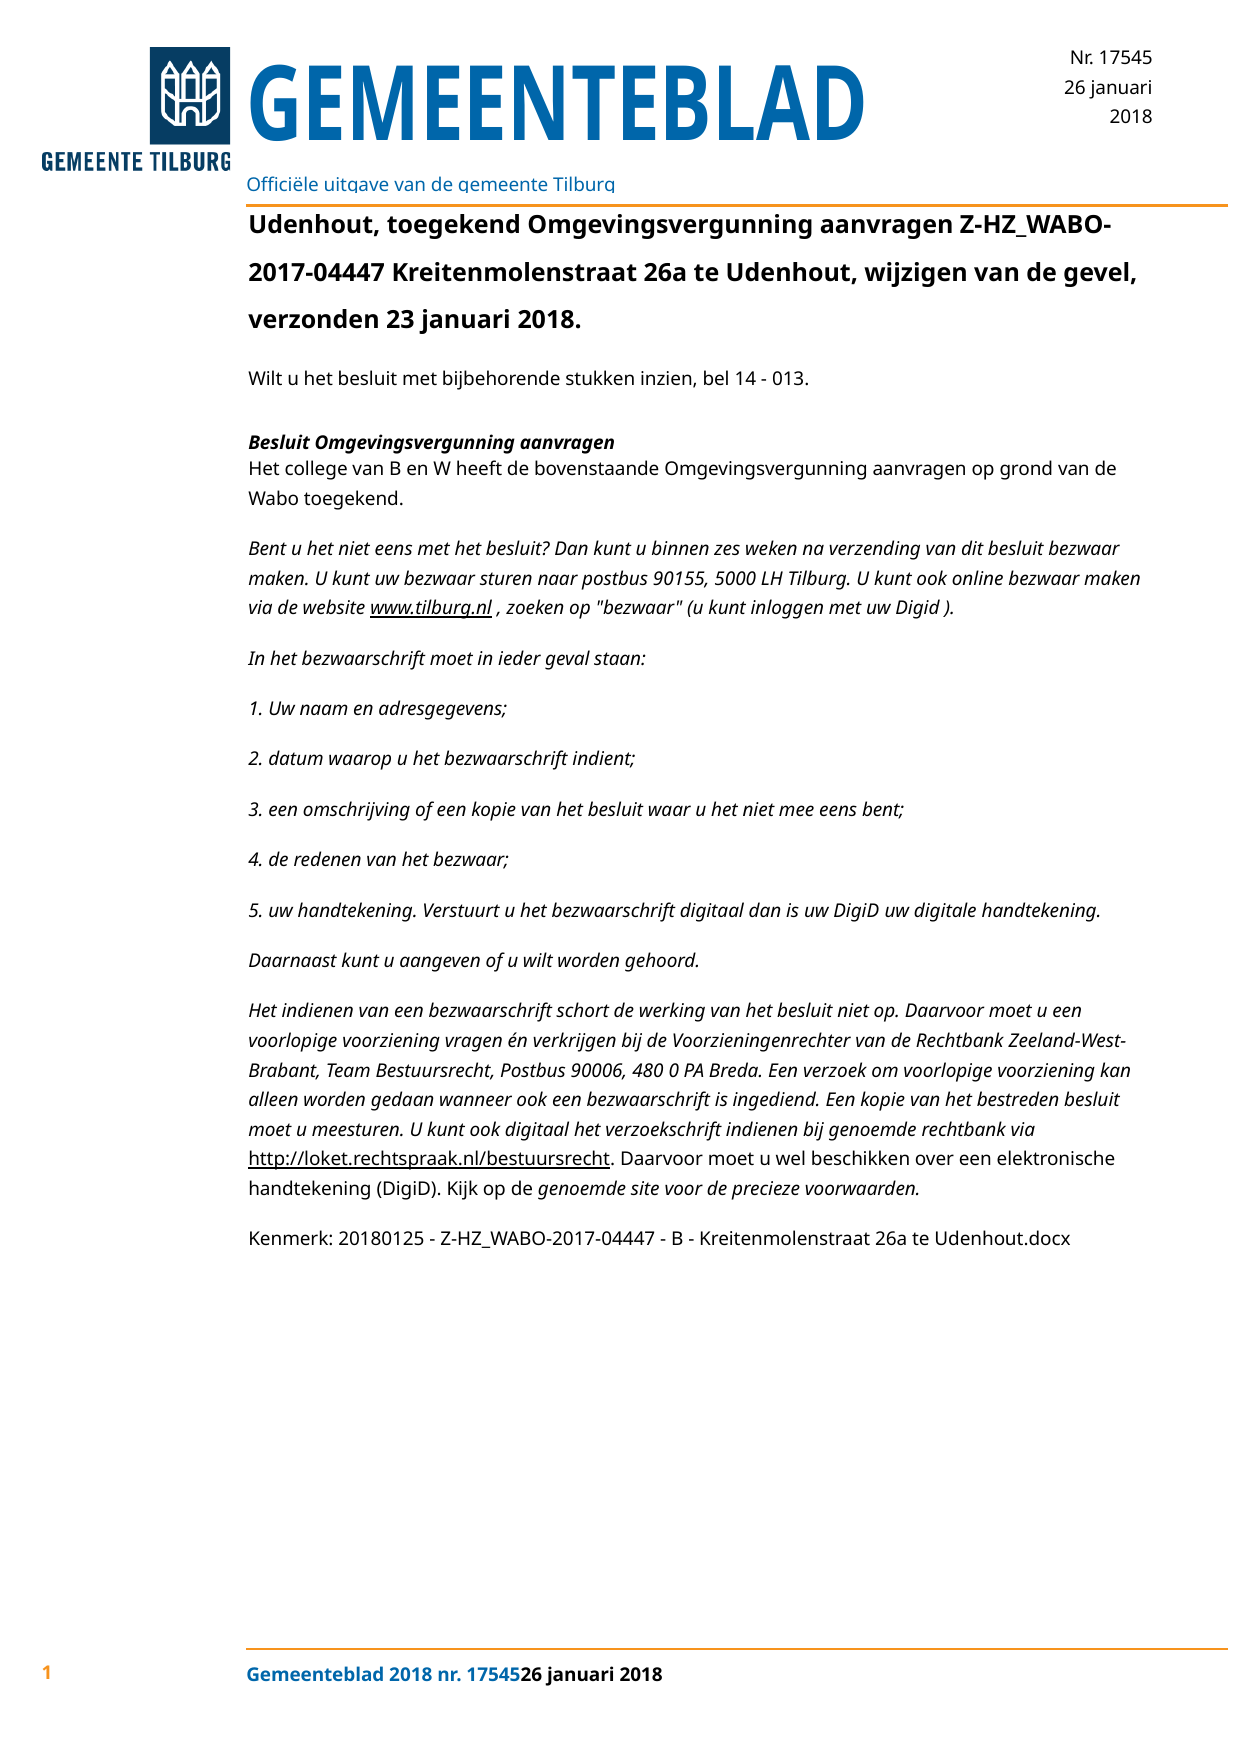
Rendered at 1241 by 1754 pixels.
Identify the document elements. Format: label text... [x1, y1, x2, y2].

text 4. de redenen van het bezwaar; [248, 846, 1152, 872]
text 2. datum waarop u het bezwaarschrift indient; [248, 746, 1152, 771]
text 3. een omschrijving of een kopie van het besluit waar u het niet mee eens bent; [248, 796, 1152, 822]
text Wilt u het besluit met bijbehorende stukken inzien, bel 14 - 013. [248, 366, 1152, 391]
text Udenhout, toegekend Omgevingsvergunning aanvragen Z-HZ_WABO-2017-04447 Kreitenmolenstraat 26a te Udenhout, wijzigen van de gevel, verzonden 23 januari 2018. [248, 207, 1152, 336]
text In het bezwaarschrift moet in ieder geval staan: [248, 645, 1152, 671]
text Het indienen van een bezwaarschrift schort de werking van het besluit niet op. Daarvoor moet u een voorlopige voorziening vragen én verkrijgen bij de Voorzieningenrechter van de Rechtbank Zeeland-West-Brabant, Team Bestuursrecht, Postbus 90006, 480 0 PA Breda. Een verzoek om voorlopige voorziening kan alleen worden gedaan wanneer ook een bezwaarschrift is ingediend. Een kopie van het bestreden besluit moet u meesturen. U kunt ook digitaal het verzoekschrift indienen bij genoemde rechtbank via http://loket.rechtspraak.nl/bestuursrecht. Daarvoor moet u wel beschikken over een elektronische handtekening (DigiD). Kijk op de genoemde site voor de precieze voorwaarden. [248, 998, 1152, 1201]
text Kenmerk: 20180125 - Z-HZ_WABO-2017-04447 - B - Kreitenmolenstraat 26a te Udenhout.docx [248, 1226, 1152, 1251]
text Bent u het niet eens met het besluit? Dan kunt u binnen zes weken na verzending van dit besluit bezwaar maken. U kunt uw bezwaar sturen naar postbus 90155, 5000 LH Tilburg. U kunt ook online bezwaar maken via de website www.tilburg.nl , zoeken op "bezwaar" (u kunt inloggen met uw Digid ). [248, 535, 1152, 620]
text Het college van B en W heeft de bovenstaande Omgevingsvergunning aanvragen op grond van de Wabo toegekend. [248, 455, 1152, 511]
text 5. uw handtekening. Verstuurt u het bezwaarschrift digitaal dan is uw DigiD uw digitale handtekening. [248, 897, 1152, 923]
picture [41, 47, 231, 172]
text Daarnaast kunt u aangeven of u wilt worden gehoord. [248, 947, 1152, 973]
text 1. Uw naam en adresgegevens; [248, 695, 1152, 721]
text Besluit Omgevingsvergunning aanvragen [248, 429, 1152, 455]
